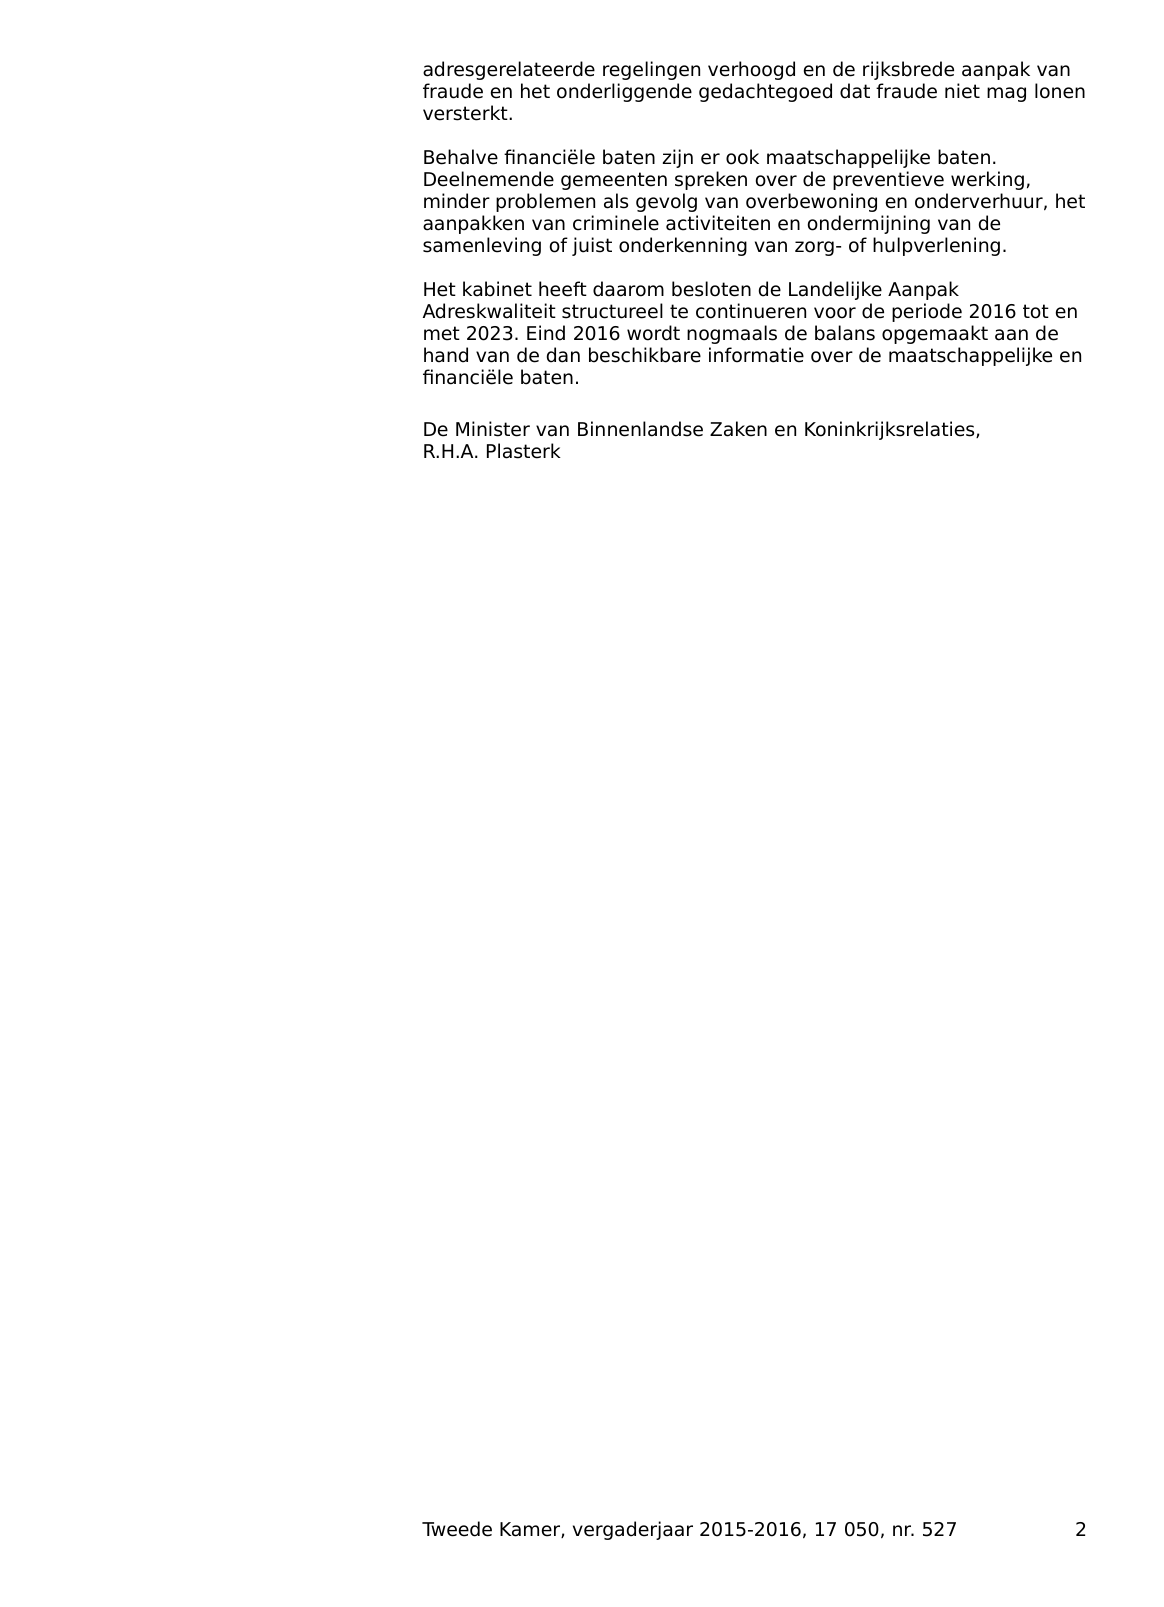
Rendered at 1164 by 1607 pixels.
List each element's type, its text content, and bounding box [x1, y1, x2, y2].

text adresgerelateerde regelingen verhoogd en de rijksbrede aanpak van fraude en het onderliggende gedachtegoed dat fraude niet mag lonen versterkt. [422, 59, 1087, 125]
text Behalve financiële baten zijn er ook maatschappelijke baten. Deelnemende gemeenten spreken over de preventieve werking, minder problemen als gevolg van overbewoning en onderverhuur, het aanpakken van criminele activiteiten en ondermijning van de samenleving of juist onderkenning van zorg- of hulpverlening. [422, 147, 1087, 257]
text De Minister van Binnenlandse Zaken en Koninkrijksrelaties, R.H.A. Plasterk [422, 419, 1087, 463]
text Het kabinet heeft daarom besloten de Landelijke Aanpak Adreskwaliteit structureel te continueren voor de periode 2016 tot en met 2023. Eind 2016 wordt nogmaals de balans opgemaakt aan de hand van de dan beschikbare informatie over de maatschappelijke en financiële baten. [422, 279, 1087, 389]
